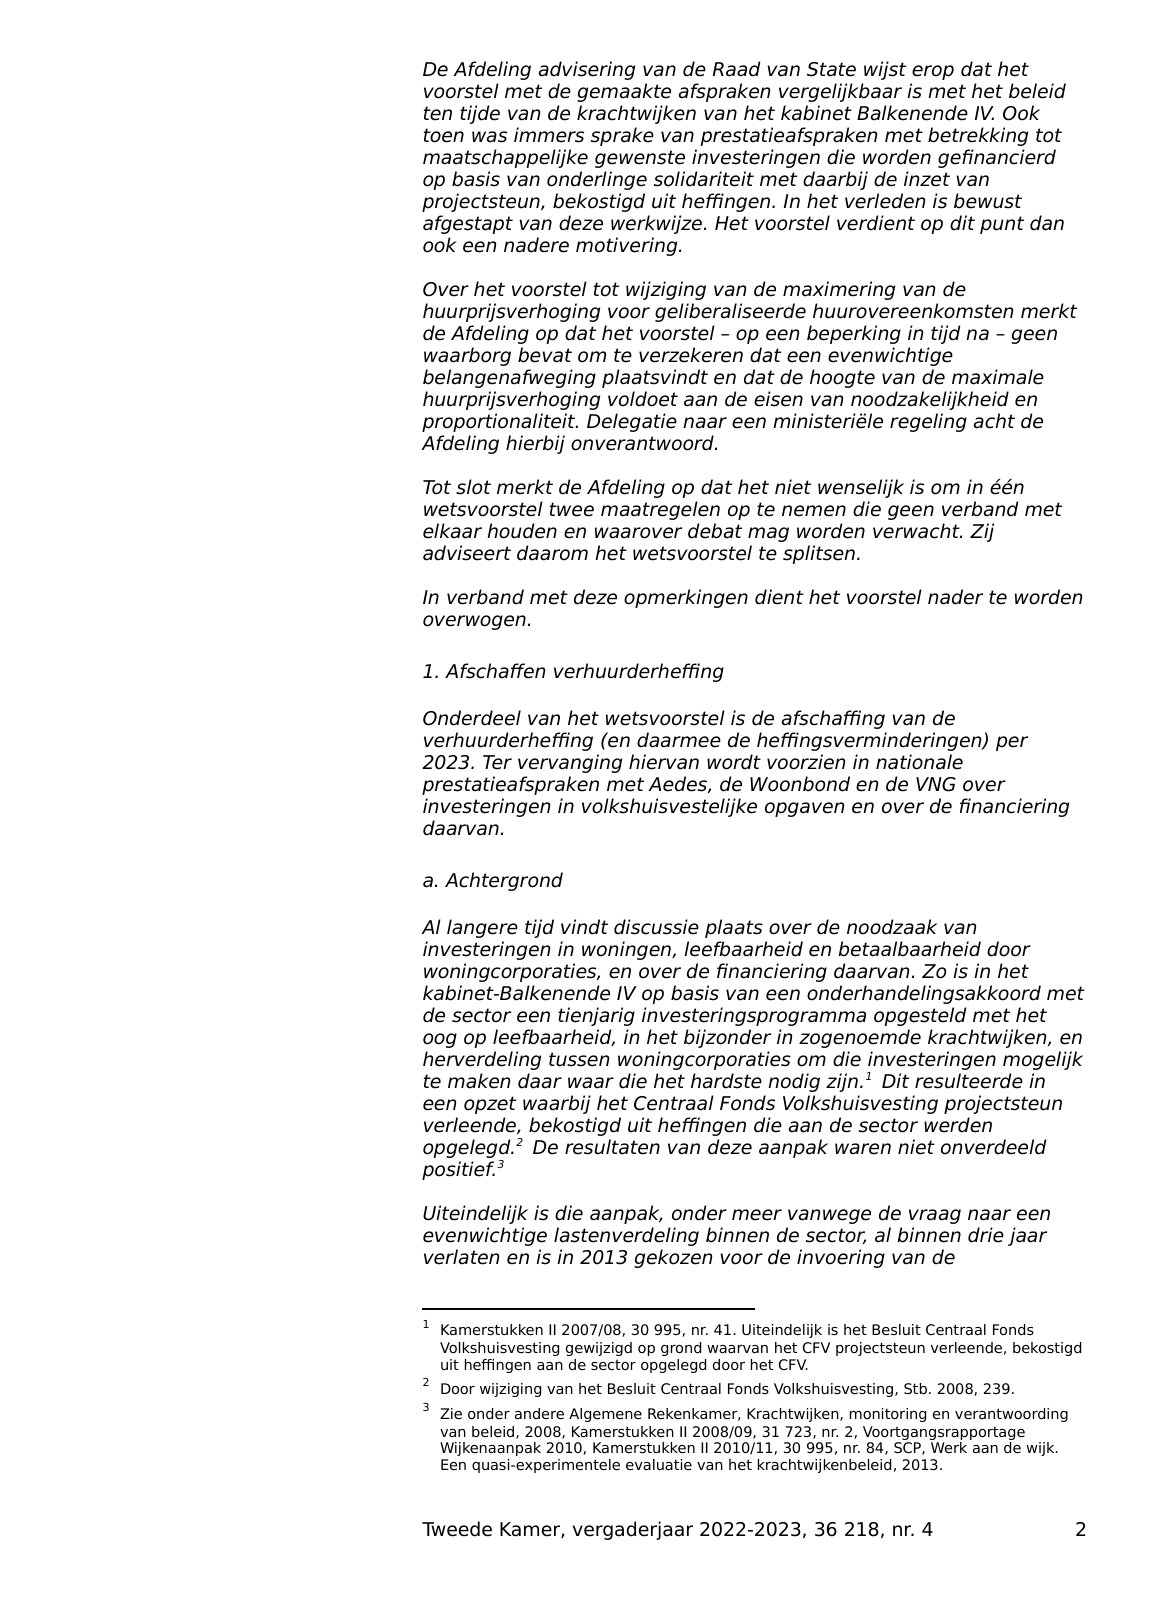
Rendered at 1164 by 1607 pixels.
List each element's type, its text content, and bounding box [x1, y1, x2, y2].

text Uiteindelijk is die aanpak, onder meer vanwege de vraag naar een evenwichtige lastenverdeling binnen de sector, al binnen drie jaar verlaten en is in 2013 gekozen voor de invoering van de [422, 1203, 1087, 1269]
text De Afdeling advisering van de Raad van State wijst erop dat het voorstel met de gemaakte afspraken vergelijkbaar is met het beleid ten tijde van de krachtwijken van het kabinet Balkenende IV. Ook toen was immers sprake van prestatieafspraken met betrekking tot maatschappelijke gewenste investeringen die worden gefinancierd op basis van onderlinge solidariteit met daarbij de inzet van projectsteun, bekostigd uit heffingen. In het verleden is bewust afgestapt van deze werkwijze. Het voorstel verdient op dit punt dan ook een nadere motivering. [422, 59, 1087, 257]
subtitle a. Achtergrond [422, 870, 1087, 892]
text Tot slot merkt de Afdeling op dat het niet wenselijk is om in één wetsvoorstel twee maatregelen op te nemen die geen verband met elkaar houden en waarover debat mag worden verwacht. Zij adviseert daarom het wetsvoorstel te splitsen. [422, 477, 1087, 565]
subtitle 1. Afschaffen verhuurderheffing [422, 661, 1087, 683]
text Kamerstukken II 2007/08, 30 995, nr. 41. Uiteindelijk is het Besluit Centraal Fonds Volkshuisvesting gewijzigd op grond waarvan het CFV projectsteun verleende, bekostigd uit heffingen aan de sector opgelegd door het CFV. [422, 1318, 1087, 1374]
text Al langere tijd vindt discussie plaats over de noodzaak van investeringen in woningen, leefbaarheid en betaalbaarheid door woningcorporaties, en over de financiering daarvan. Zo is in het kabinet-Balkenende IV op basis van een onderhandelingsakkoord met de sector een tienjarig investeringsprogramma opgesteld met het oog op leefbaarheid, in het bijzonder in zogenoemde krachtwijken, en herverdeling tussen woningcorporaties om die investeringen mogelijk te maken daar waar die het hardste nodig zijn. Dit resulteerde in een opzet waarbij het Centraal Fonds Volkshuisvesting projectsteun verleende, bekostigd uit heffingen die aan de sector werden opgelegd. De resultaten van deze aanpak waren niet onverdeeld positief. [422, 917, 1087, 1181]
text Zie onder andere Algemene Rekenkamer, Krachtwijken, monitoring en verantwoording van beleid, 2008, Kamerstukken II 2008/09, 31 723, nr. 2, Voortgangsrapportage Wijkenaanpak 2010, Kamerstukken II 2010/11, 30 995, nr. 84, SCP, Werk aan de wijk. Een quasi-experimentele evaluatie van het krachtwijkenbeleid, 2013. [422, 1402, 1087, 1474]
text Over het voorstel tot wijziging van de maximering van de huurprijsverhoging voor geliberaliseerde huurovereenkomsten merkt de Afdeling op dat het voorstel – op een beperking in tijd na – geen waarborg bevat om te verzekeren dat een evenwichtige belangenafweging plaatsvindt en dat de hoogte van de maximale huurprijsverhoging voldoet aan de eisen van noodzakelijkheid en proportionaliteit. Delegatie naar een ministeriële regeling acht de Afdeling hierbij onverantwoord. [422, 279, 1087, 455]
text Door wijziging van het Besluit Centraal Fonds Volkshuisvesting, Stb. 2008, 239. [422, 1377, 1087, 1399]
text In verband met deze opmerkingen dient het voorstel nader te worden overwogen. [422, 587, 1087, 631]
text Onderdeel van het wetsvoorstel is de afschaffing van de verhuurderheffing (en daarmee de heffingsverminderingen) per 2023. Ter vervanging hiervan wordt voorzien in nationale prestatieafspraken met Aedes, de Woonbond en de VNG over investeringen in volkshuisvestelijke opgaven en over de financiering daarvan. [422, 708, 1087, 840]
